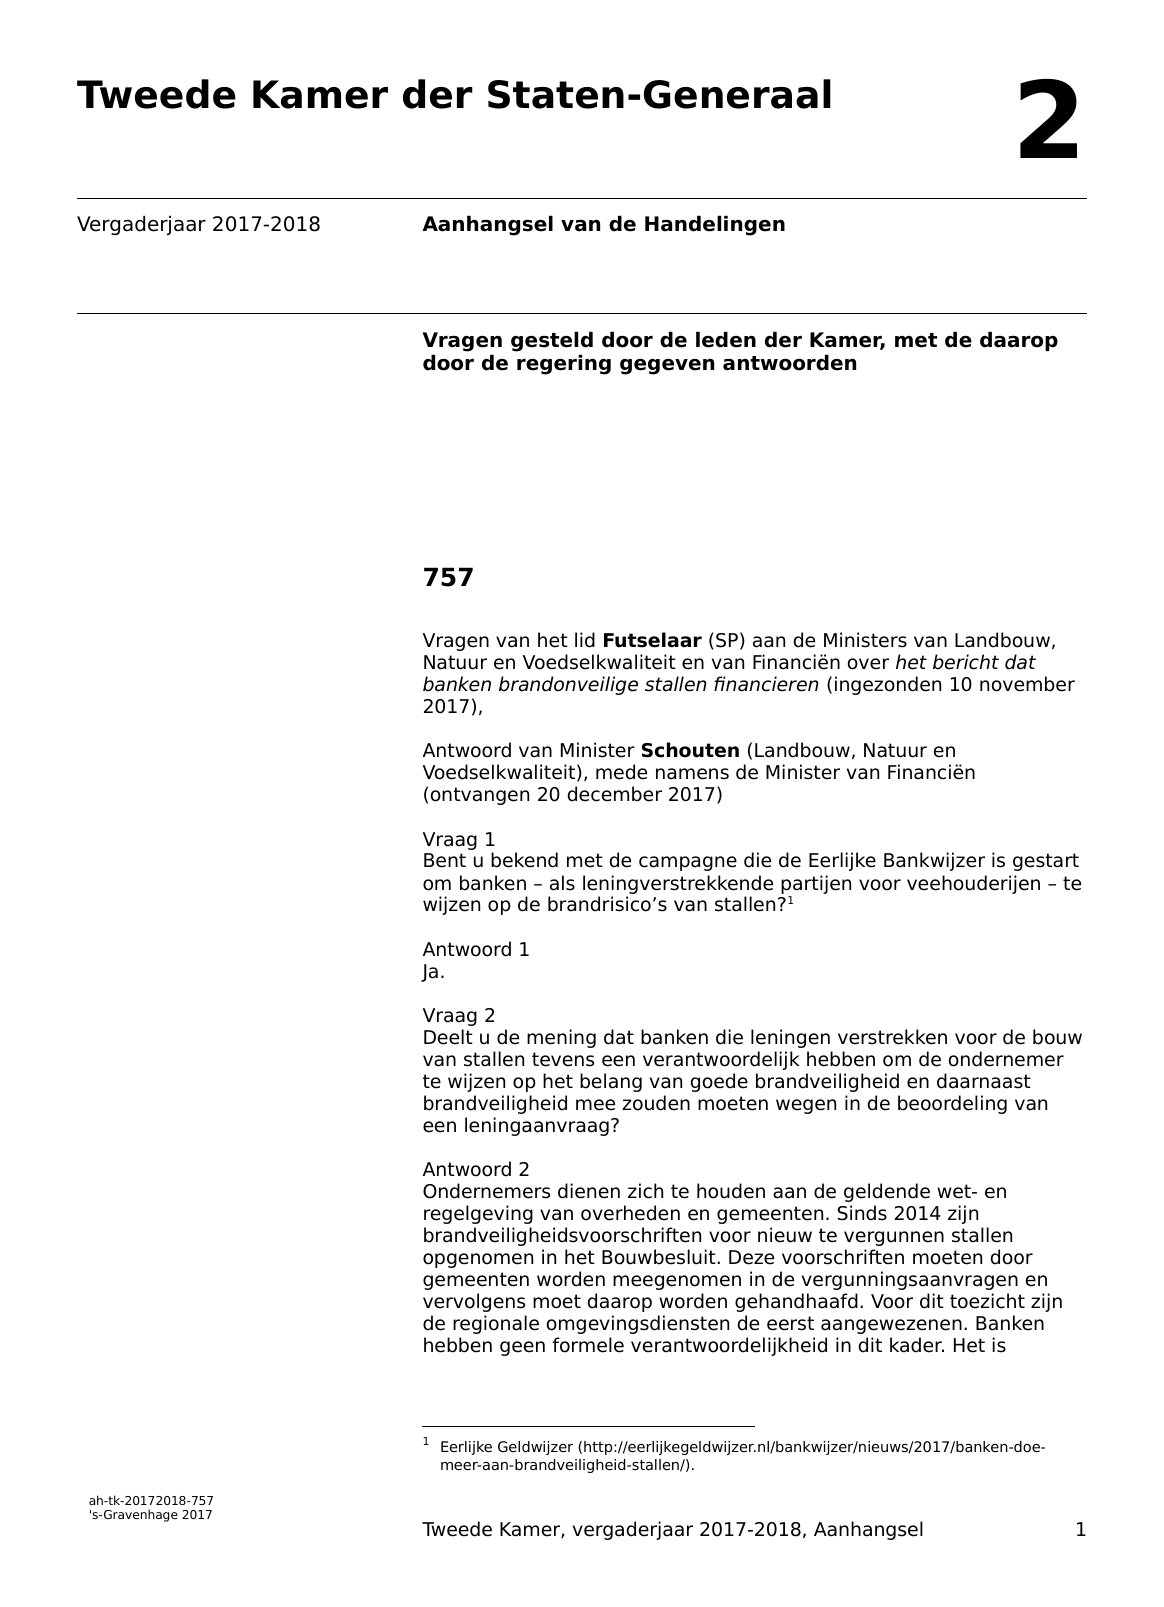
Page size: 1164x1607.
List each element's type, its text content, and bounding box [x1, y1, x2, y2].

text 's-Gravenhage 2017 [88, 1508, 323, 1522]
table_cell Aanhangsel van de Handelingen [422, 199, 1087, 313]
text Deelt u de mening dat banken die leningen verstrekken voor de bouw van stallen tevens een verantwoordelijk hebben om de ondernemer te wijzen op het belang van goede brandveiligheid en daarnaast brandveiligheid mee zouden moeten wegen in de beoordeling van een leningaanvraag? [422, 1027, 1087, 1137]
text Antwoord van Minister Schouten (Landbouw, Natuur en Voedselkwaliteit), mede namens de Minister van Financiën (ontvangen 20 december 2017) [422, 740, 1087, 806]
table_cell Vergaderjaar 2017-2018 [77, 199, 422, 313]
text Antwoord 1 [422, 938, 1087, 961]
table_header Tweede Kamer der Staten-Generaal [77, 59, 886, 198]
text Bent u bekend met de campagne die de Eerlijke Bankwijzer is gestart om banken – als leningverstrekkende partijen voor veehouderijen – te wijzen op de brandrisico’s van stallen? [422, 850, 1087, 916]
table_cell [77, 314, 422, 375]
text ah-tk-20172018-757 [88, 1494, 323, 1508]
text Antwoord 2 [422, 1159, 1087, 1181]
table_cell Vragen gesteld door de leden der Kamer, met de daarop door de regering gegeven antwoorden [422, 314, 1087, 375]
text Vraag 1 [422, 828, 1087, 850]
text Vragen van het lid Futselaar (SP) aan de Ministers van Landbouw, Natuur en Voedselkwaliteit en van Financiën over het bericht dat banken brandonveilige stallen financieren (ingezonden 10 november 2017), [422, 630, 1087, 718]
text Eerlijke Geldwijzer (http://eerlijkegeldwijzer.nl/bankwijzer/nieuws/2017/banken-doe-meer-aan-brandveiligheid-stallen/). [422, 1435, 1087, 1474]
text Vraag 2 [422, 1005, 1087, 1027]
text 757 [422, 563, 1087, 592]
text Ondernemers dienen zich te houden aan de geldende wet- en regelgeving van overheden en gemeenten. Sinds 2014 zijn brandveiligheidsvoorschriften voor nieuw te vergunnen stallen opgenomen in het Bouwbesluit. Deze voorschriften moeten door gemeenten worden meegenomen in de vergunningsaanvragen en vervolgens moet daarop worden gehandhaafd. Voor dit toezicht zijn de regionale omgevingsdiensten de eerst aangewezenen. Banken hebben geen formele verantwoordelijkheid in dit kader. Het is [422, 1181, 1087, 1357]
text Ja. [422, 961, 1087, 982]
table_header 2 [886, 59, 1087, 198]
